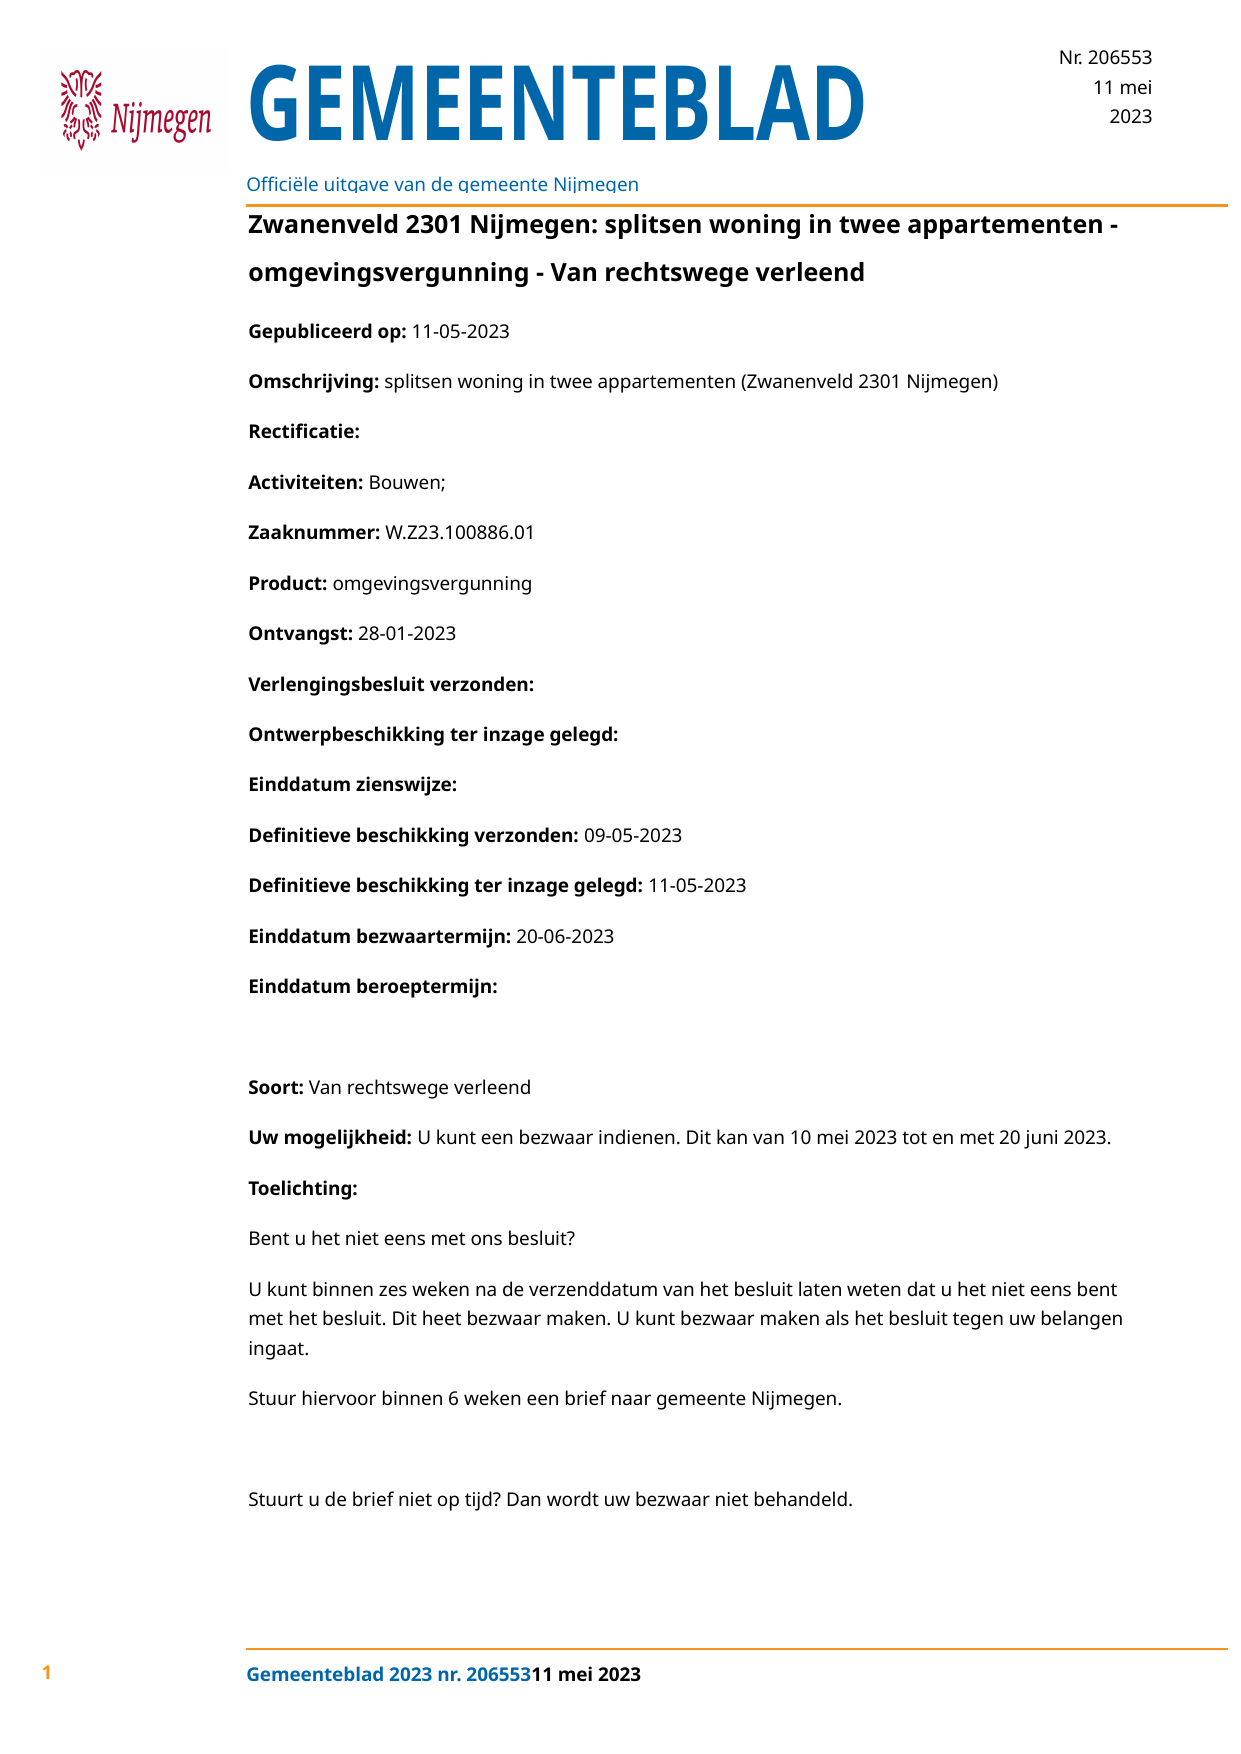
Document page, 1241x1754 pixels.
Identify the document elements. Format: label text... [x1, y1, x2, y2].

text Ontvangst: 28-01-2023 [248, 620, 1152, 646]
text Soort: Van rechtswege verleend [248, 1074, 1152, 1100]
text Rectificatie: [248, 419, 1152, 444]
text Verlengingsbesluit verzonden: [248, 671, 1152, 697]
text Activiteiten: Bouwen; [248, 469, 1152, 495]
text Product: omgevingsvergunning [248, 570, 1152, 596]
text Definitieve beschikking ter inzage gelegd: 11-05-2023 [248, 872, 1152, 898]
text Stuur hiervoor binnen 6 weken een brief naar gemeente Nijmegen. [248, 1385, 1152, 1411]
text Omschrijving: splitsen woning in twee appartementen (Zwanenveld 2301 Nijmegen) [248, 368, 1152, 394]
text U kunt binnen zes weken na de verzenddatum van het besluit laten weten dat u het niet eens bent met het besluit. Dit heet bezwaar maken. U kunt bezwaar maken als het besluit tegen uw belangen ingaat. [248, 1276, 1152, 1361]
text Ontwerpbeschikking ter inzage gelegd: [248, 721, 1152, 747]
text Bent u het niet eens met ons besluit? [248, 1225, 1152, 1251]
text Toelichting: [248, 1175, 1152, 1201]
text Stuurt u de brief niet op tijd? Dan wordt uw bezwaar niet behandeld. [248, 1486, 1152, 1512]
text Zwanenveld 2301 Nijmegen: splitsen woning in twee appartementen - omgevingsvergunning - Van rechtswege verleend [248, 207, 1152, 288]
text Einddatum zienswijze: [248, 772, 1152, 797]
text Definitieve beschikking verzonden: 09-05-2023 [248, 822, 1152, 848]
text Zaaknummer: W.Z23.100886.01 [248, 519, 1152, 545]
text Einddatum bezwaartermijn: 20-06-2023 [248, 923, 1152, 949]
picture [41, 47, 231, 172]
text Uw mogelijkheid: U kunt een bezwaar indienen. Dit kan van 10 mei 2023 tot en met 20 juni 2023. [248, 1124, 1152, 1150]
text Gepubliceerd op: 11-05-2023 [248, 318, 1152, 344]
text Einddatum beroeptermijn: [248, 973, 1152, 999]
